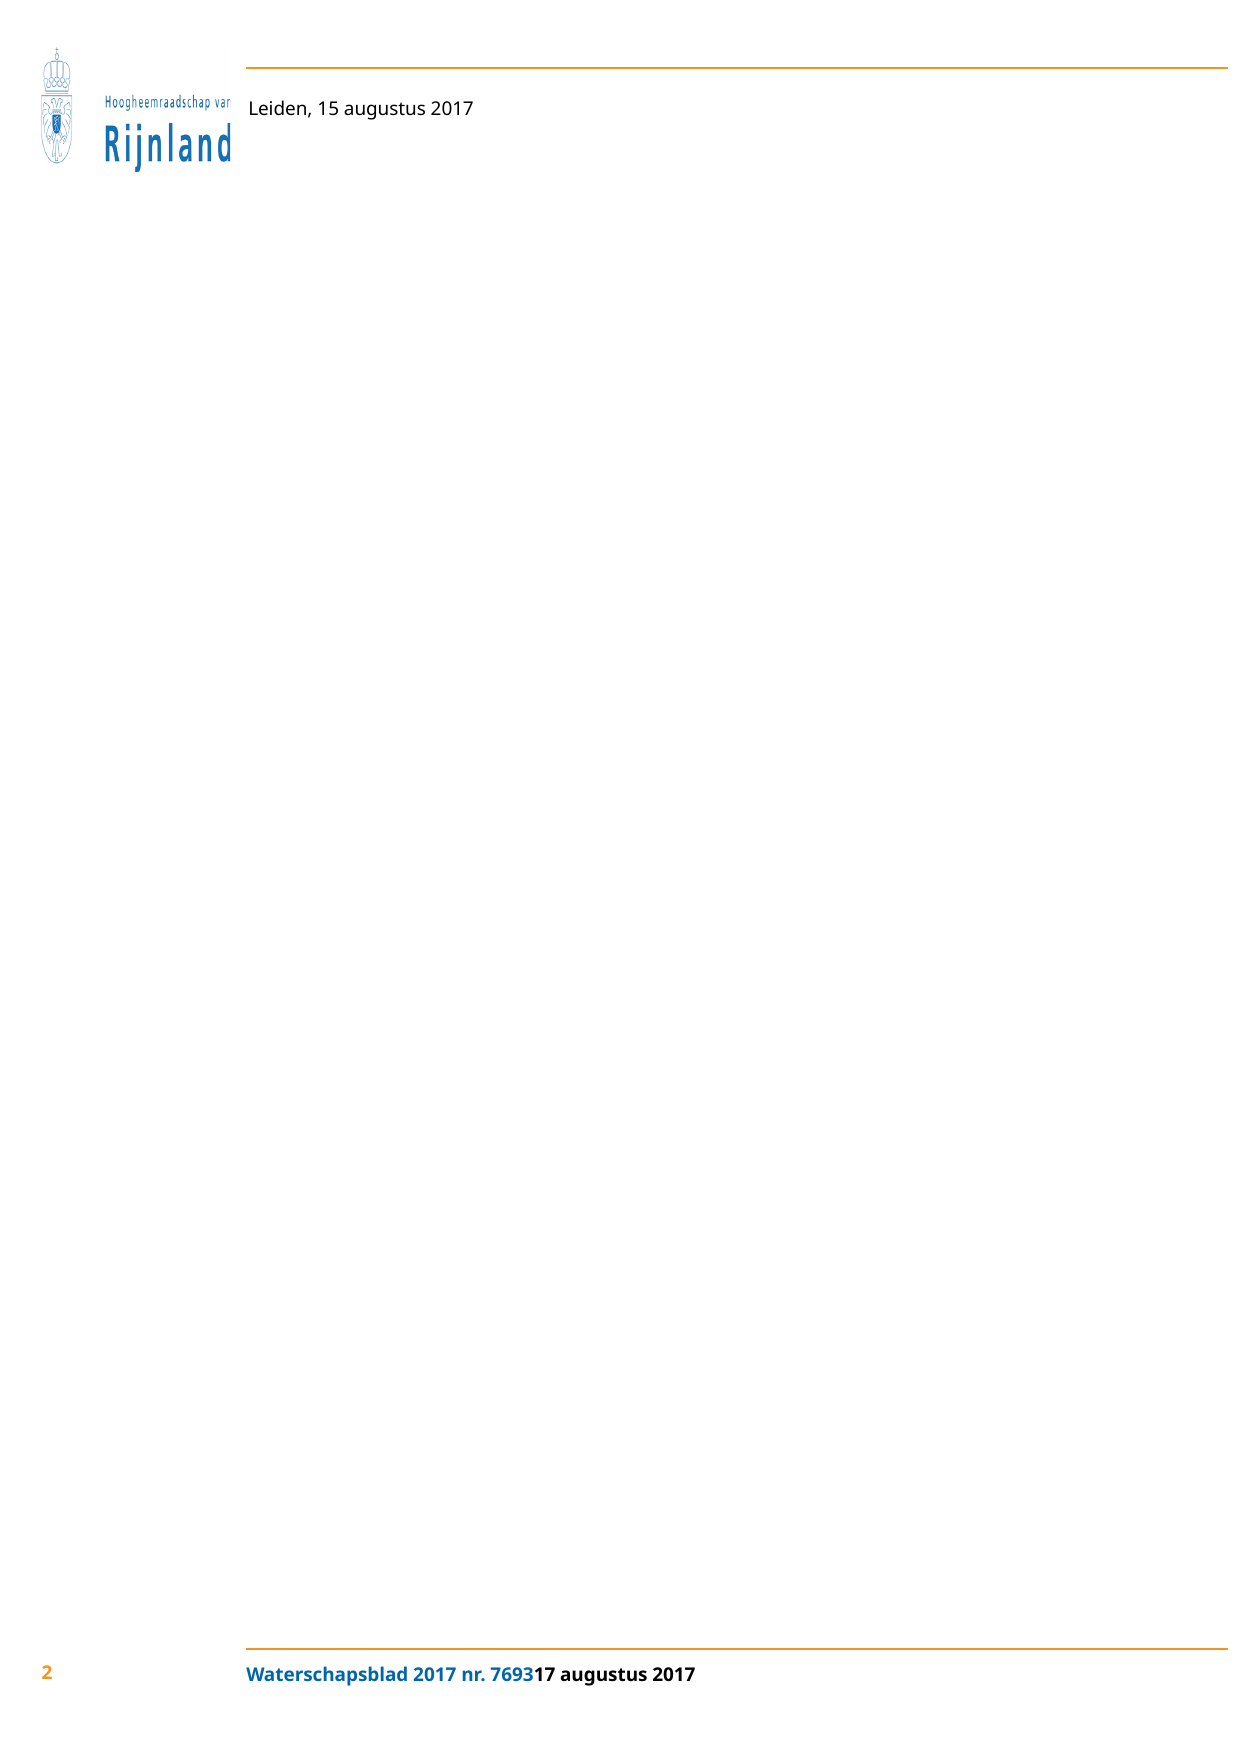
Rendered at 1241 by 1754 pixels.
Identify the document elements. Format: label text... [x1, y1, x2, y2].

text Leiden, 15 augustus 2017 [248, 95, 1152, 121]
picture [41, 47, 231, 172]
